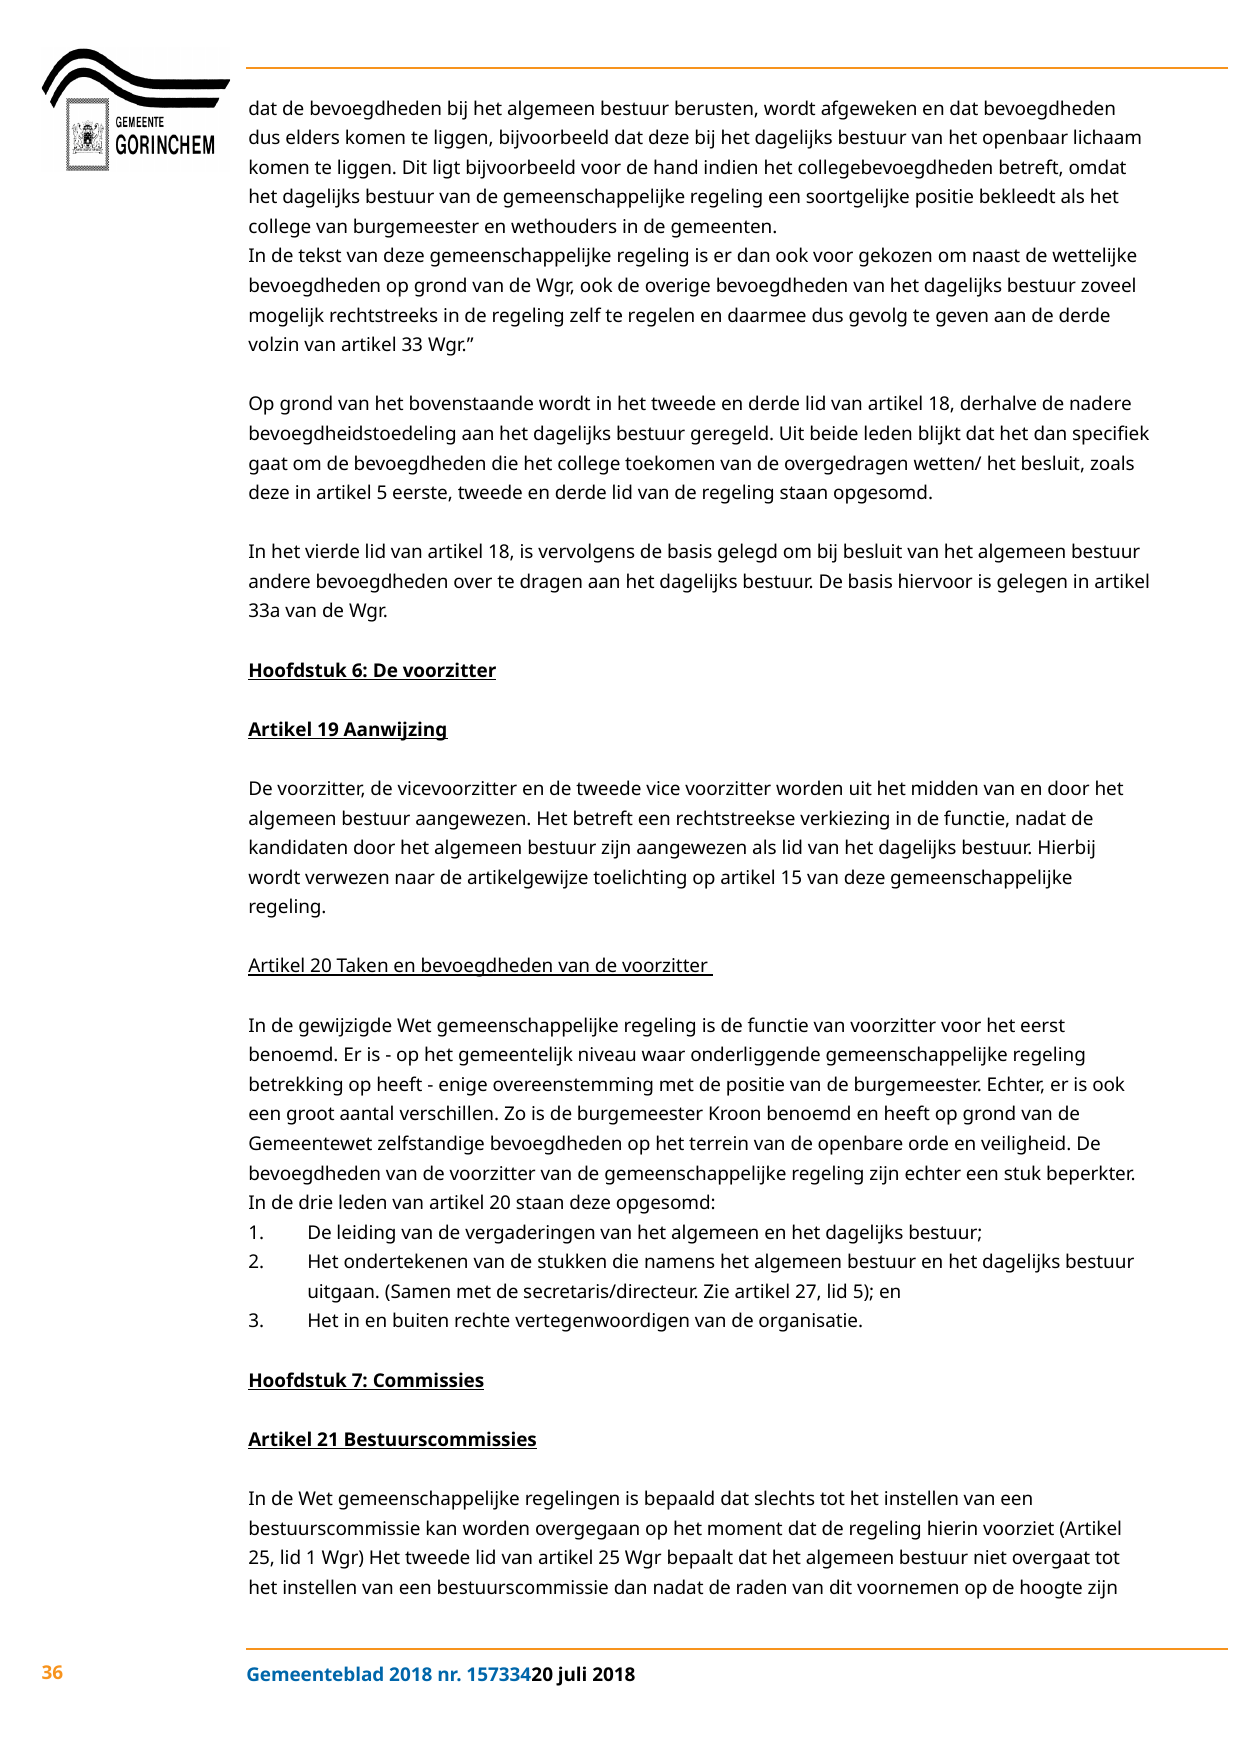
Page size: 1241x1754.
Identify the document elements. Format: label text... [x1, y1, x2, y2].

text Artikel 21 Bestuurscommissies [248, 1426, 1152, 1452]
picture [41, 47, 231, 172]
text Hoofdstuk 6: De voorzitter [248, 657, 1152, 683]
text De voorzitter, de vicevoorzitter en de tweede vice voorzitter worden uit het midden van en door het algemeen bestuur aangewezen. Het betreft een rechtstreekse verkiezing in de functie, nadat de kandidaten door het algemeen bestuur zijn aangewezen als lid van het dagelijks bestuur. Hierbij wordt verwezen naar de artikelgewijze toelichting op artikel 15 van deze gemeenschappelijke regeling. [248, 775, 1152, 919]
text Artikel 20 Taken en bevoegdheden van de voorzitter [248, 953, 1152, 978]
list Het ondertekenen van de stukken die namens het algemeen bestuur en het dagelijks bestuur uitgaan. (Samen met de secretaris/directeur. Zie artikel 27, lid 5); en [248, 1248, 1152, 1304]
text In de Wet gemeenschappelijke regelingen is bepaald dat slechts tot het instellen van een bestuurscommissie kan worden overgegaan op het moment dat de regeling hierin voorziet (Artikel 25, lid 1 Wgr) Het tweede lid van artikel 25 Wgr bepaalt dat het algemeen bestuur niet overgaat tot het instellen van een bestuurscommissie dan nadat de raden van dit voornemen op de hoogte zijn [248, 1485, 1152, 1600]
text Op grond van het bovenstaande wordt in het tweede en derde lid van artikel 18, derhalve de nadere bevoegdheidstoedeling aan het dagelijks bestuur geregeld. Uit beide leden blijkt dat het dan specifiek gaat om de bevoegdheden die het college toekomen van de overgedragen wetten/ het besluit, zoals deze in artikel 5 eerste, tweede en derde lid van de regeling staan opgesomd. [248, 391, 1152, 505]
text Hoofdstuk 7: Commissies [248, 1367, 1152, 1393]
list De leiding van de vergaderingen van het algemeen en het dagelijks bestuur; [248, 1219, 1152, 1245]
text dat de bevoegdheden bij het algemeen bestuur berusten, wordt afgeweken en dat bevoegdheden dus elders komen te liggen, bijvoorbeeld dat deze bij het dagelijks bestuur van het openbaar lichaam komen te liggen. Dit ligt bijvoorbeeld voor de hand indien het collegebevoegdheden betreft, omdat het dagelijks bestuur van de gemeenschappelijke regeling een soortgelijke positie bekleedt als het college van burgemeester en wethouders in de gemeenten. [248, 95, 1152, 239]
text In de gewijzigde Wet gemeenschappelijke regeling is de functie van voorzitter voor het eerst benoemd. Er is - op het gemeentelijk niveau waar onderliggende gemeenschappelijke regeling betrekking op heeft - enige overeenstemming met de positie van de burgemeester. Echter, er is ook een groot aantal verschillen. Zo is de burgemeester Kroon benoemd en heeft op grond van de Gemeentewet zelfstandige bevoegdheden op het terrein van de openbare orde en veiligheid. De bevoegdheden van de voorzitter van de gemeenschappelijke regeling zijn echter een stuk beperkter. In de drie leden van artikel 20 staan deze opgesomd: [248, 1012, 1152, 1215]
text In de tekst van deze gemeenschappelijke regeling is er dan ook voor gekozen om naast de wettelijke bevoegdheden op grond van de Wgr, ook de overige bevoegdheden van het dagelijks bestuur zoveel mogelijk rechtstreeks in de regeling zelf te regelen en daarmee dus gevolg te geven aan de derde volzin van artikel 33 Wgr.” [248, 243, 1152, 357]
list Het in en buiten rechte vertegenwoordigen van de organisatie. [248, 1308, 1152, 1333]
text Artikel 19 Aanwijzing [248, 716, 1152, 742]
text In het vierde lid van artikel 18, is vervolgens de basis gelegd om bij besluit van het algemeen bestuur andere bevoegdheden over te dragen aan het dagelijks bestuur. De basis hiervoor is gelegen in artikel 33a van de Wgr. [248, 538, 1152, 623]
